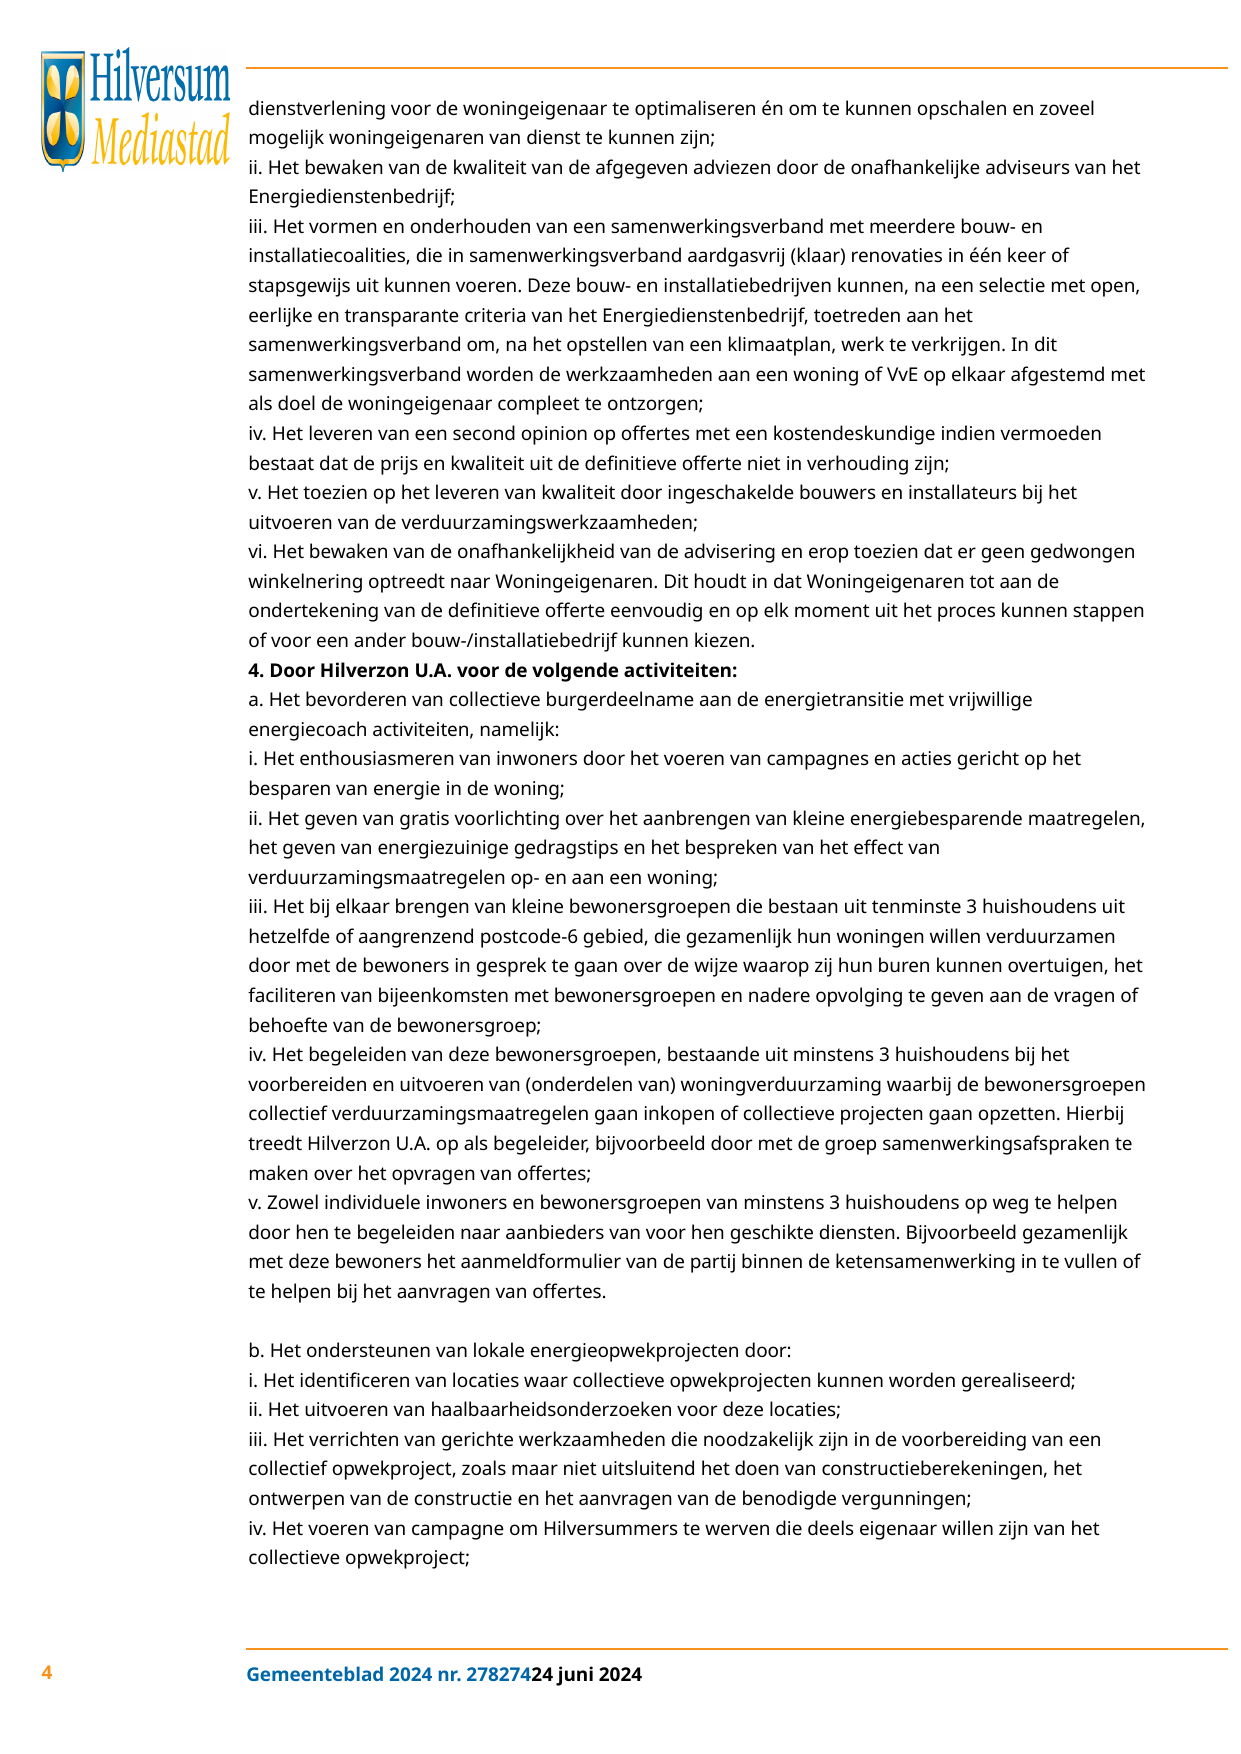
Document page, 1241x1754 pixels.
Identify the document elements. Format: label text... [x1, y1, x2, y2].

text iv. Het begeleiden van deze bewonersgroepen, bestaande uit minstens 3 huishoudens bij het voorbereiden en uitvoeren van (onderdelen van) woningverduurzaming waarbij de bewonersgroepen collectief verduurzamingsmaatregelen gaan inkopen of collectieve projecten gaan opzetten. Hierbij treedt Hilverzon U.A. op als begeleider, bijvoorbeeld door met de groep samenwerkingsafspraken te maken over het opvragen van offertes; [248, 1041, 1152, 1186]
text a. Het bevorderen van collectieve burgerdeelname aan de energietransitie met vrijwillige energiecoach activiteiten, namelijk: [248, 686, 1152, 742]
text v. Het toezien op het leveren van kwaliteit door ingeschakelde bouwers en installateurs bij het uitvoeren van de verduurzamingswerkzaamheden; [248, 479, 1152, 535]
text ii. Het bewaken van de kwaliteit van de afgegeven adviezen door de onafhankelijke adviseurs van het Energiedienstenbedrijf; [248, 154, 1152, 209]
picture [41, 47, 231, 172]
text iii. Het verrichten van gerichte werkzaamheden die noodzakelijk zijn in de voorbereiding van een collectief opwekproject, zoals maar niet uitsluitend het doen van constructieberekeningen, het ontwerpen van de constructie en het aanvragen van de benodigde vergunningen; [248, 1426, 1152, 1511]
text iii. Het vormen en onderhouden van een samenwerkingsverband met meerdere bouw- en installatiecoalities, die in samenwerkingsverband aardgasvrij (klaar) renovaties in één keer of stapsgewijs uit kunnen voeren. Deze bouw- en installatiebedrijven kunnen, na een selectie met open, eerlijke en transparante criteria van het Energiedienstenbedrijf, toetreden aan het samenwerkingsverband om, na het opstellen van een klimaatplan, werk te verkrijgen. In dit samenwerkingsverband worden de werkzaamheden aan een woning of VvE op elkaar afgestemd met als doel de woningeigenaar compleet te ontzorgen; [248, 213, 1152, 416]
text b. Het ondersteunen van lokale energieopwekprojecten door: [248, 1337, 1152, 1363]
text ii. Het geven van gratis voorlichting over het aanbrengen van kleine energiebesparende maatregelen, het geven van energiezuinige gedragstips en het bespreken van het effect van verduurzamingsmaatregelen op- en aan een woning; [248, 805, 1152, 890]
text v. Zowel individuele inwoners en bewonersgroepen van minstens 3 huishoudens op weg te helpen door hen te begeleiden naar aanbieders van voor hen geschikte diensten. Bijvoorbeeld gezamenlijk met deze bewoners het aanmeldformulier van de partij binnen de ketensamenwerking in te vullen of te helpen bij het aanvragen van offertes. [248, 1189, 1152, 1304]
text i. Het enthousiasmeren van inwoners door het voeren van campagnes en acties gericht op het besparen van energie in de woning; [248, 746, 1152, 801]
text dienstverlening voor de woningeigenaar te optimaliseren én om te kunnen opschalen en zoveel mogelijk woningeigenaren van dienst te kunnen zijn; [248, 95, 1152, 150]
text iv. Het voeren van campagne om Hilversummers te werven die deels eigenaar willen zijn van het collectieve opwekproject; [248, 1515, 1152, 1570]
text i. Het identificeren van locaties waar collectieve opwekprojecten kunnen worden gerealiseerd; [248, 1367, 1152, 1393]
text 4. Door Hilverzon U.A. voor de volgende activiteiten: [248, 657, 1152, 683]
text ii. Het uitvoeren van haalbaarheidsonderzoeken voor deze locaties; [248, 1396, 1152, 1422]
text iii. Het bij elkaar brengen van kleine bewonersgroepen die bestaan uit tenminste 3 huishoudens uit hetzelfde of aangrenzend postcode-6 gebied, die gezamenlijk hun woningen willen verduurzamen door met de bewoners in gesprek te gaan over de wijze waarop zij hun buren kunnen overtuigen, het faciliteren van bijeenkomsten met bewonersgroepen en nadere opvolging te geven aan de vragen of behoefte van de bewonersgroep; [248, 893, 1152, 1038]
text iv. Het leveren van een second opinion op offertes met een kostendeskundige indien vermoeden bestaat dat de prijs en kwaliteit uit de definitieve offerte niet in verhouding zijn; [248, 420, 1152, 476]
text vi. Het bewaken van de onafhankelijkheid van de advisering en erop toezien dat er geen gedwongen winkelnering optreedt naar Woningeigenaren. Dit houdt in dat Woningeigenaren tot aan de ondertekening van de definitieve offerte eenvoudig en op elk moment uit het proces kunnen stappen of voor een ander bouw-/installatiebedrijf kunnen kiezen. [248, 538, 1152, 653]
